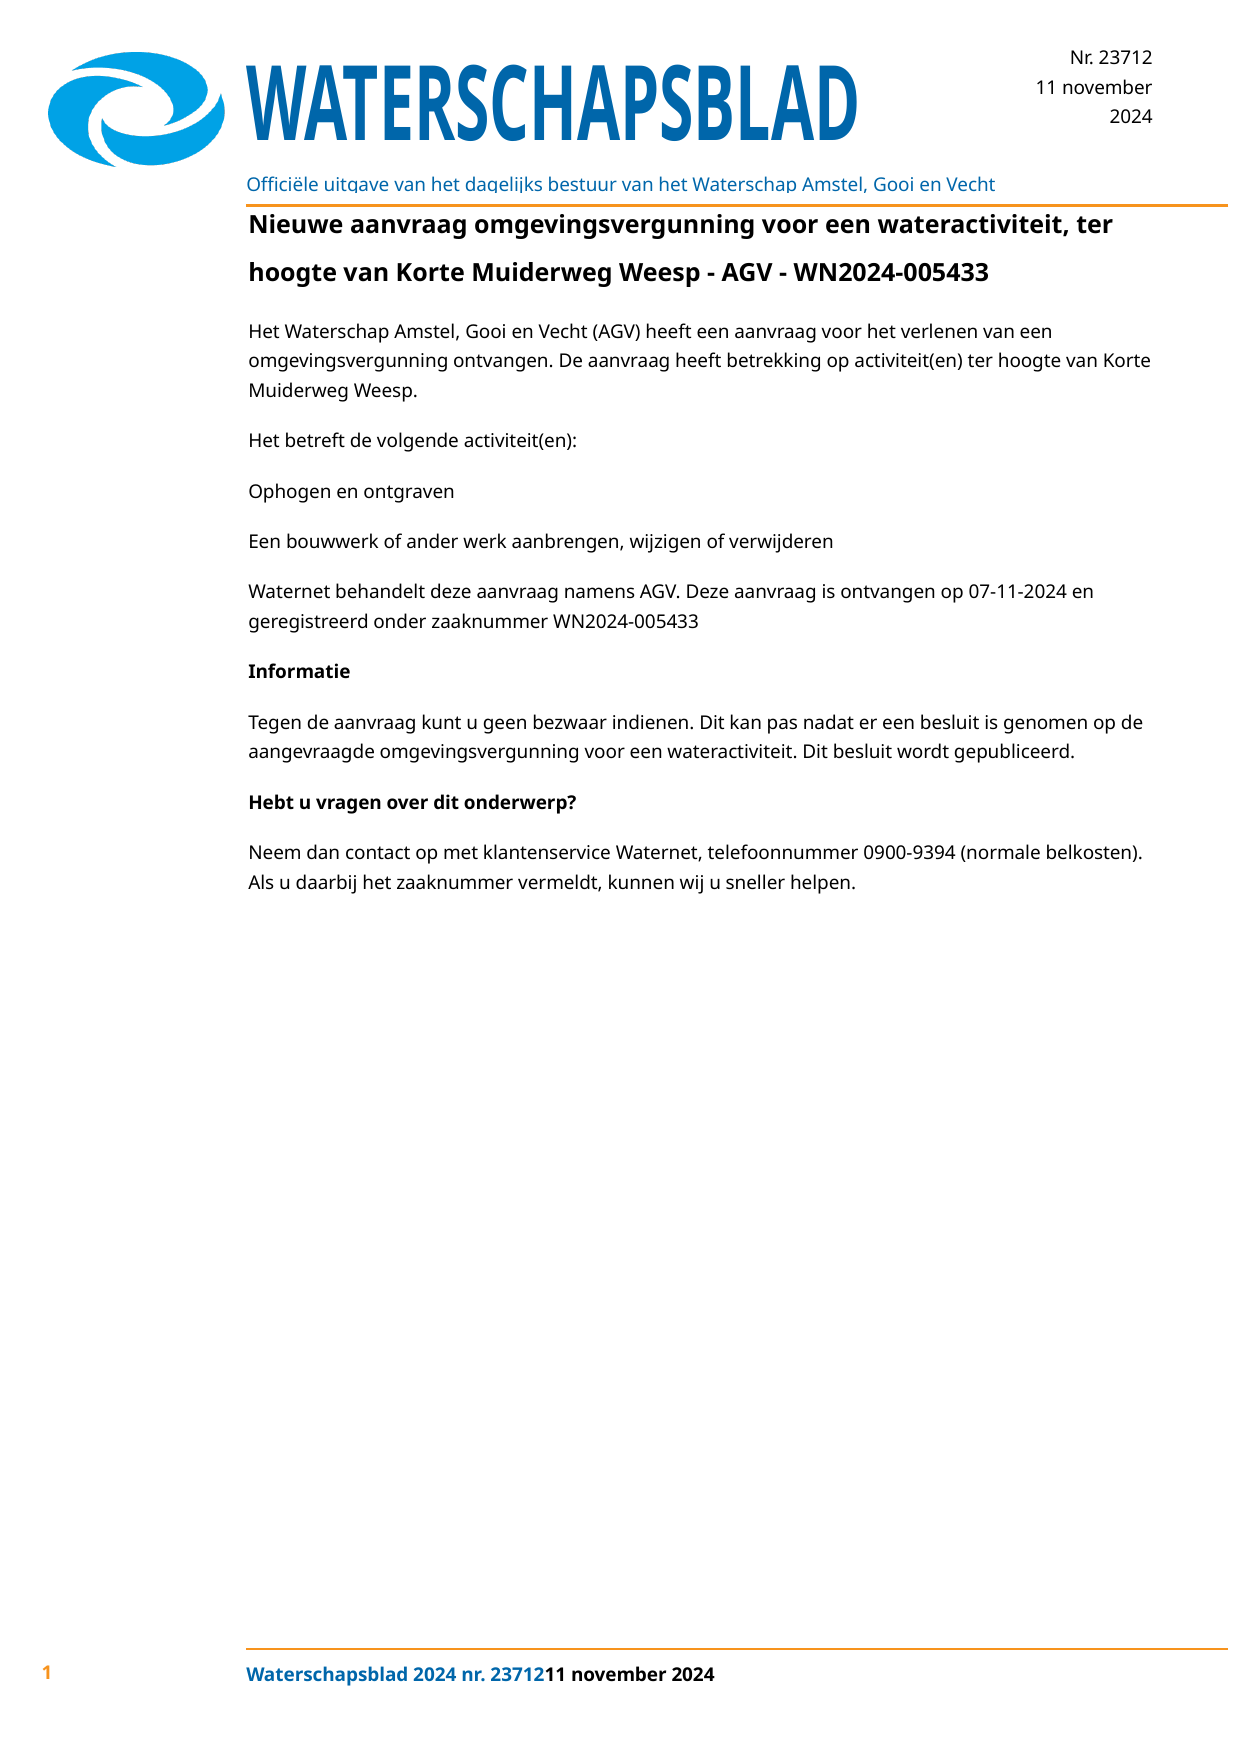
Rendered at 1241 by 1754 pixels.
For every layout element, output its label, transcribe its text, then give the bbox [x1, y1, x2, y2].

text Neem dan contact op met klantenservice Waternet, telefoonnummer 0900-9394 (normale belkosten). Als u daarbij het zaaknummer vermeldt, kunnen wij u sneller helpen. [248, 839, 1152, 895]
text Het Waterschap Amstel, Gooi en Vecht (AGV) heeft een aanvraag voor het verlenen van een omgevingsvergunning ontvangen. De aanvraag heeft betrekking op activiteit(en) ter hoogte van Korte Muiderweg Weesp. [248, 318, 1152, 403]
text Waternet behandelt deze aanvraag namens AGV. Deze aanvraag is ontvangen op 07-11-2024 en geregistreerd onder zaaknummer WN2024-005433 [248, 579, 1152, 634]
text Ophogen en ontgraven [248, 478, 1152, 504]
text Hebt u vragen over dit onderwerp? [248, 789, 1152, 815]
text Een bouwwerk of ander werk aanbrengen, wijzigen of verwijderen [248, 528, 1152, 554]
text Nieuwe aanvraag omgevingsvergunning voor een wateractiviteit, ter hoogte van Korte Muiderweg Weesp - AGV - WN2024-005433 [248, 207, 1152, 288]
text Het betreft de volgende activiteit(en): [248, 427, 1152, 453]
text Informatie [248, 659, 1152, 684]
picture [41, 47, 231, 172]
text Tegen de aanvraag kunt u geen bezwaar indienen. Dit kan pas nadat er een besluit is genomen op de aangevraagde omgevingsvergunning voor een wateractiviteit. Dit besluit wordt gepubliceerd. [248, 709, 1152, 764]
